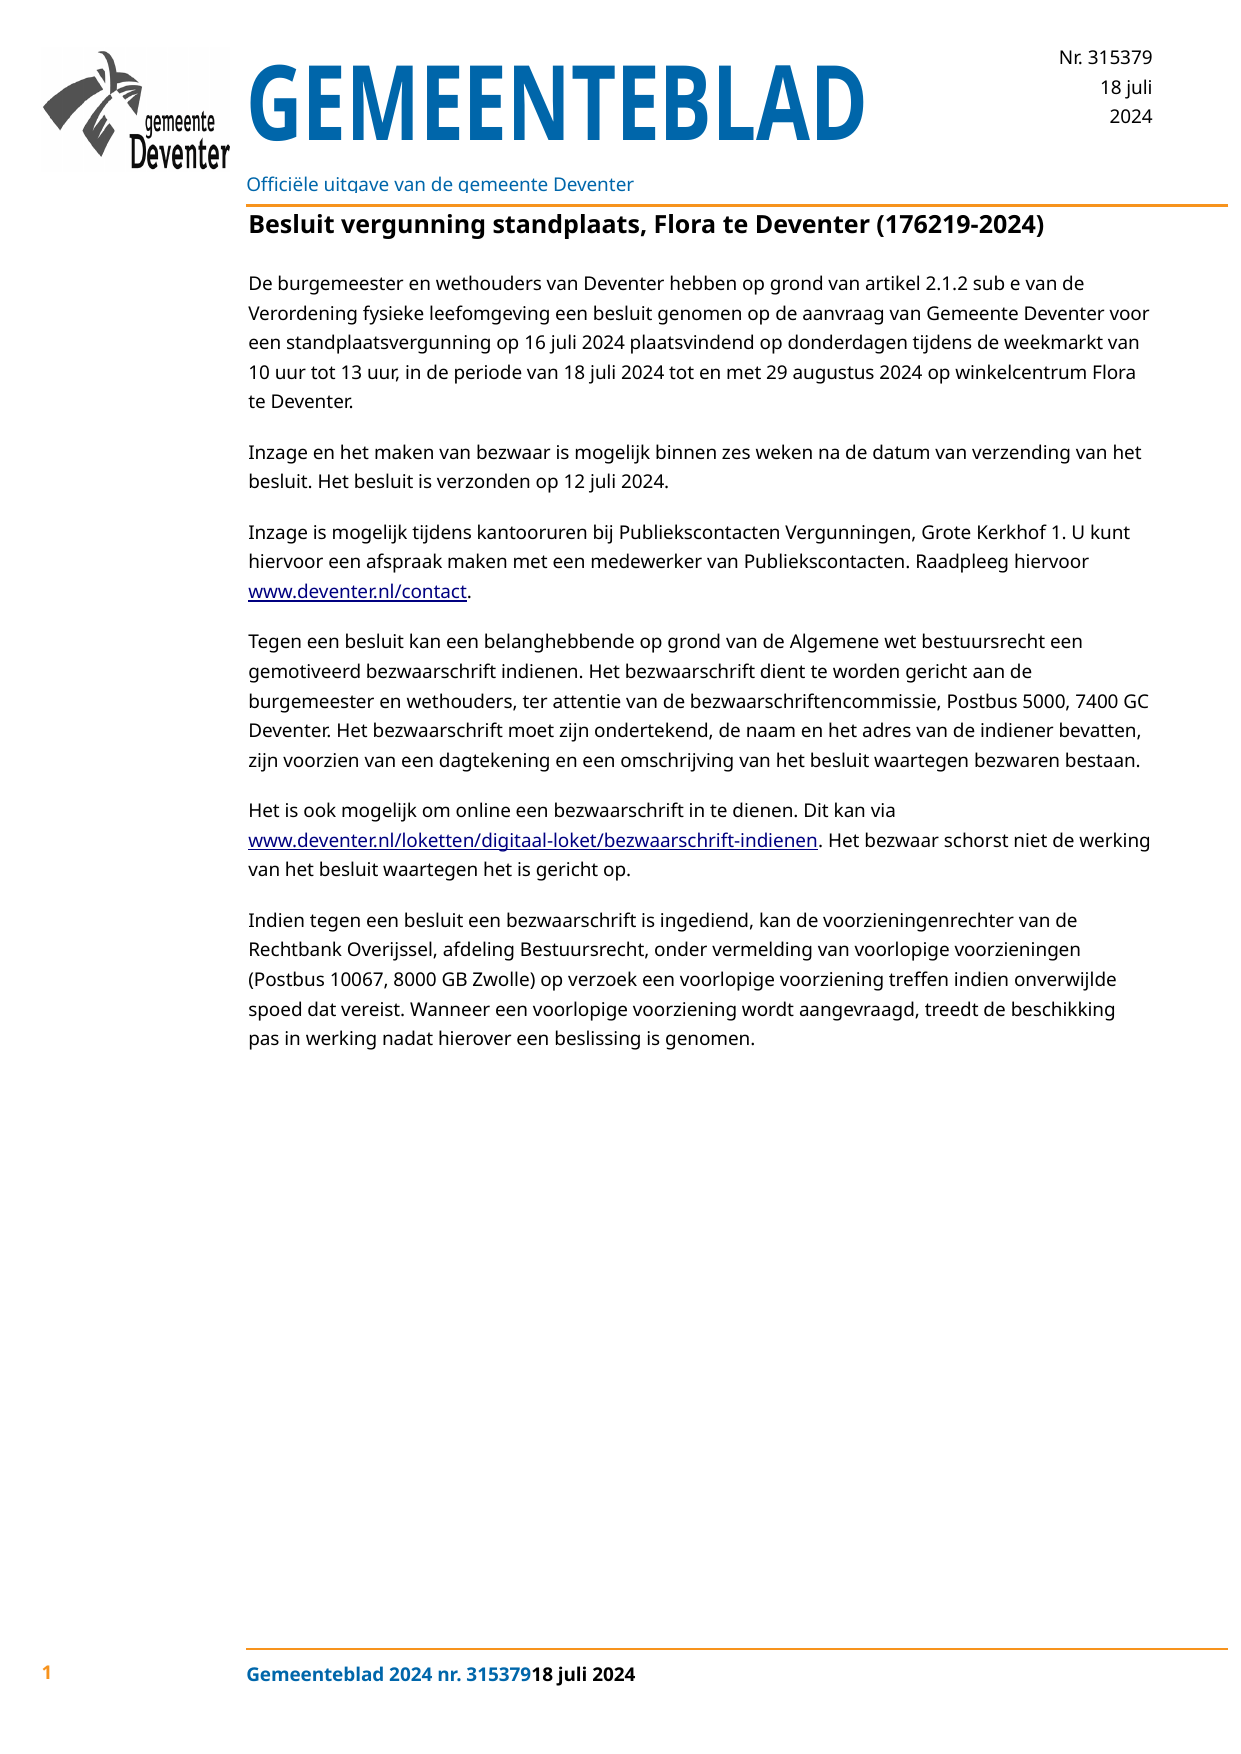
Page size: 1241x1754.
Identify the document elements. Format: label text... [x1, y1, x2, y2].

text Besluit vergunning standplaats, Flora te Deventer (176219-2024) [248, 207, 1152, 241]
text De burgemeester en wethouders van Deventer hebben op grond van artikel 2.1.2 sub e van de Verordening fysieke leefomgeving een besluit genomen op de aanvraag van Gemeente Deventer voor een standplaatsvergunning op 16 juli 2024 plaatsvindend op donderdagen tijdens de weekmarkt van 10 uur tot 13 uur, in de periode van 18 juli 2024 tot en met 29 augustus 2024 op winkelcentrum Flora te Deventer. [248, 270, 1152, 414]
text Tegen een besluit kan een belanghebbende op grond van de Algemene wet bestuursrecht een gemotiveerd bezwaarschrift indienen. Het bezwaarschrift dient te worden gericht aan de burgemeester en wethouders, ter attentie van de bezwaarschriftencommissie, Postbus 5000, 7400 GC Deventer. Het bezwaarschrift moet zijn ondertekend, de naam en het adres van de indiener bevatten, zijn voorzien van een dagtekening en een omschrijving van het besluit waartegen bezwaren bestaan. [248, 629, 1152, 773]
text Inzage is mogelijk tijdens kantooruren bij Publiekscontacten Vergunningen, Grote Kerkhof 1. U kunt hiervoor een afspraak maken met een medewerker van Publiekscontacten. Raadpleeg hiervoor www.deventer.nl/contact. [248, 519, 1152, 604]
text Inzage en het maken van bezwaar is mogelijk binnen zes weken na de datum van verzending van het besluit. Het besluit is verzonden op 12 juli 2024. [248, 439, 1152, 494]
text Het is ook mogelijk om online een bezwaarschrift in te dienen. Dit kan via www.deventer.nl/loketten/digitaal-loket/bezwaarschrift-indienen. Het bezwaar schorst niet de werking van het besluit waartegen het is gericht op. [248, 797, 1152, 882]
text Indien tegen een besluit een bezwaarschrift is ingediend, kan de voorzieningenrechter van de Rechtbank Overijssel, afdeling Bestuursrecht, onder vermelding van voorlopige voorzieningen (Postbus 10067, 8000 GB Zwolle) op verzoek een voorlopige voorziening treffen indien onverwijlde spoed dat vereist. Wanneer een voorlopige voorziening wordt aangevraagd, treedt de beschikking pas in werking nadat hierover een beslissing is genomen. [248, 907, 1152, 1051]
picture [41, 47, 231, 172]
